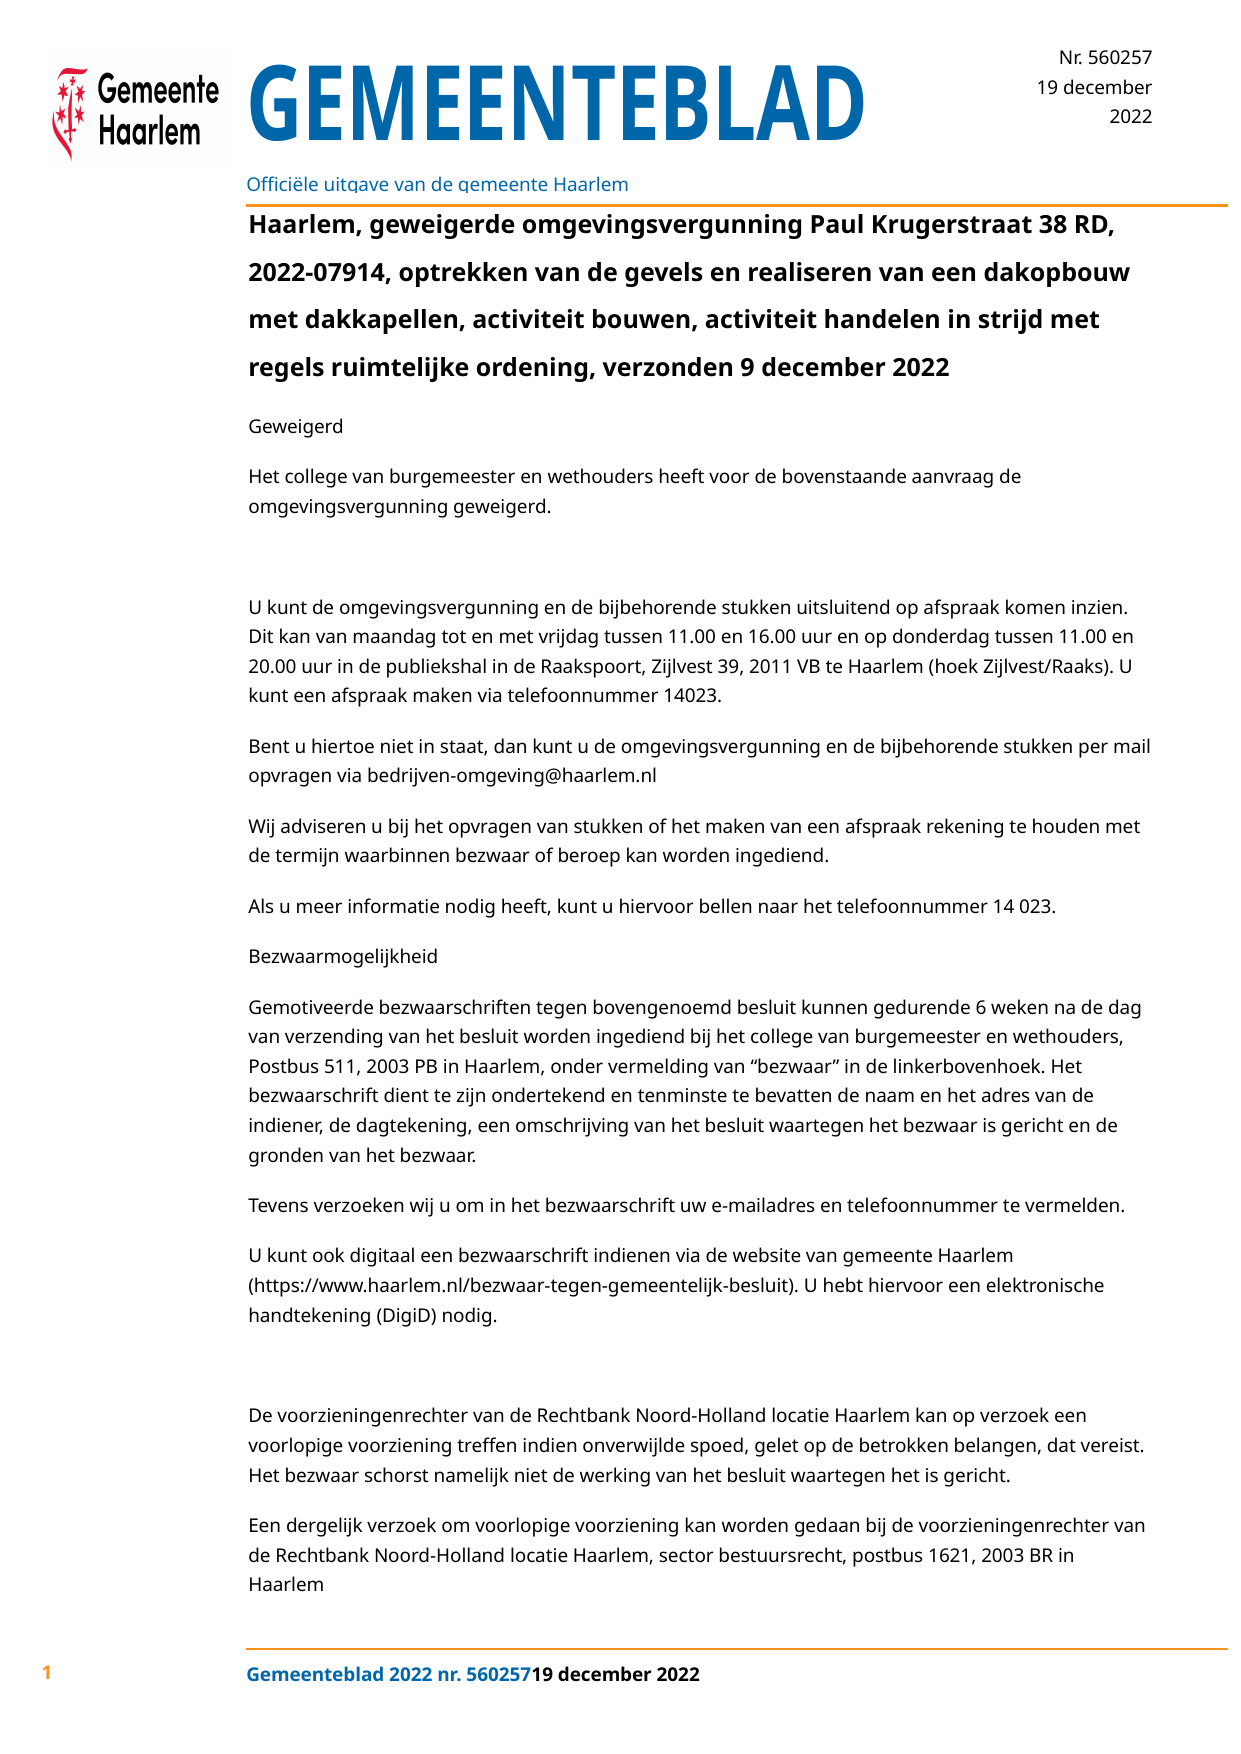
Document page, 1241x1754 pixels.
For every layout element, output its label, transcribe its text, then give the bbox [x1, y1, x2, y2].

text Bent u hiertoe niet in staat, dan kunt u de omgevingsvergunning en de bijbehorende stukken per mail opvragen via bedrijven-omgeving@haarlem.nl [248, 733, 1152, 788]
text Het college van burgemeester en wethouders heeft voor de bovenstaande aanvraag de omgevingsvergunning geweigerd. [248, 463, 1152, 519]
text Wij adviseren u bij het opvragen van stukken of het maken van een afspraak rekening te houden met de termijn waarbinnen bezwaar of beroep kan worden ingediend. [248, 813, 1152, 868]
text U kunt ook digitaal een bezwaarschrift indienen via de website van gemeente Haarlem (https://www.haarlem.nl/bezwaar-tegen-gemeentelijk-besluit). U hebt hiervoor een elektronische handtekening (DigiD) nodig. [248, 1243, 1152, 1328]
text Bezwaarmogelijkheid [248, 943, 1152, 969]
text Gemotiveerde bezwaarschriften tegen bovengenoemd besluit kunnen gedurende 6 weken na de dag van verzending van het besluit worden ingediend bij het college van burgemeester en wethouders, Postbus 511, 2003 PB in Haarlem, onder vermelding van “bezwaar” in de linkerbovenhoek. Het bezwaarschrift dient te zijn ondertekend en tenminste te bevatten de naam en het adres van de indiener, de dagtekening, een omschrijving van het besluit waartegen het bezwaar is gericht en de gronden van het bezwaar. [248, 994, 1152, 1168]
text Tevens verzoeken wij u om in het bezwaarschrift uw e-mailadres en telefoonnummer te vermelden. [248, 1192, 1152, 1218]
text Een dergelijk verzoek om voorlopige voorziening kan worden gedaan bij de voorzieningenrechter van de Rechtbank Noord-Holland locatie Haarlem, sector bestuursrecht, postbus 1621, 2003 BR in Haarlem [248, 1512, 1152, 1597]
text U kunt de omgevingsvergunning en de bijbehorende stukken uitsluitend op afspraak komen inzien. Dit kan van maandag tot en met vrijdag tussen 11.00 en 16.00 uur en op donderdag tussen 11.00 en 20.00 uur in de publiekshal in de Raakspoort, Zijlvest 39, 2011 VB te Haarlem (hoek Zijlvest/Raaks). U kunt een afspraak maken via telefoonnummer 14023. [248, 594, 1152, 708]
text Als u meer informatie nodig heeft, kunt u hiervoor bellen naar het telefoonnummer 14 023. [248, 893, 1152, 919]
text Geweigerd [248, 413, 1152, 439]
text De voorzieningenrechter van de Rechtbank Noord-Holland locatie Haarlem kan op verzoek een voorlopige voorziening treffen indien onverwijlde spoed, gelet op de betrokken belangen, dat vereist. Het bezwaar schorst namelijk niet de werking van het besluit waartegen het is gericht. [248, 1403, 1152, 1488]
text Haarlem, geweigerde omgevingsvergunning Paul Krugerstraat 38 RD, 2022-07914, optrekken van de gevels en realiseren van een dakopbouw met dakkapellen, activiteit bouwen, activiteit handelen in strijd met regels ruimtelijke ordening, verzonden 9 december 2022 [248, 207, 1152, 384]
picture [41, 47, 231, 172]
